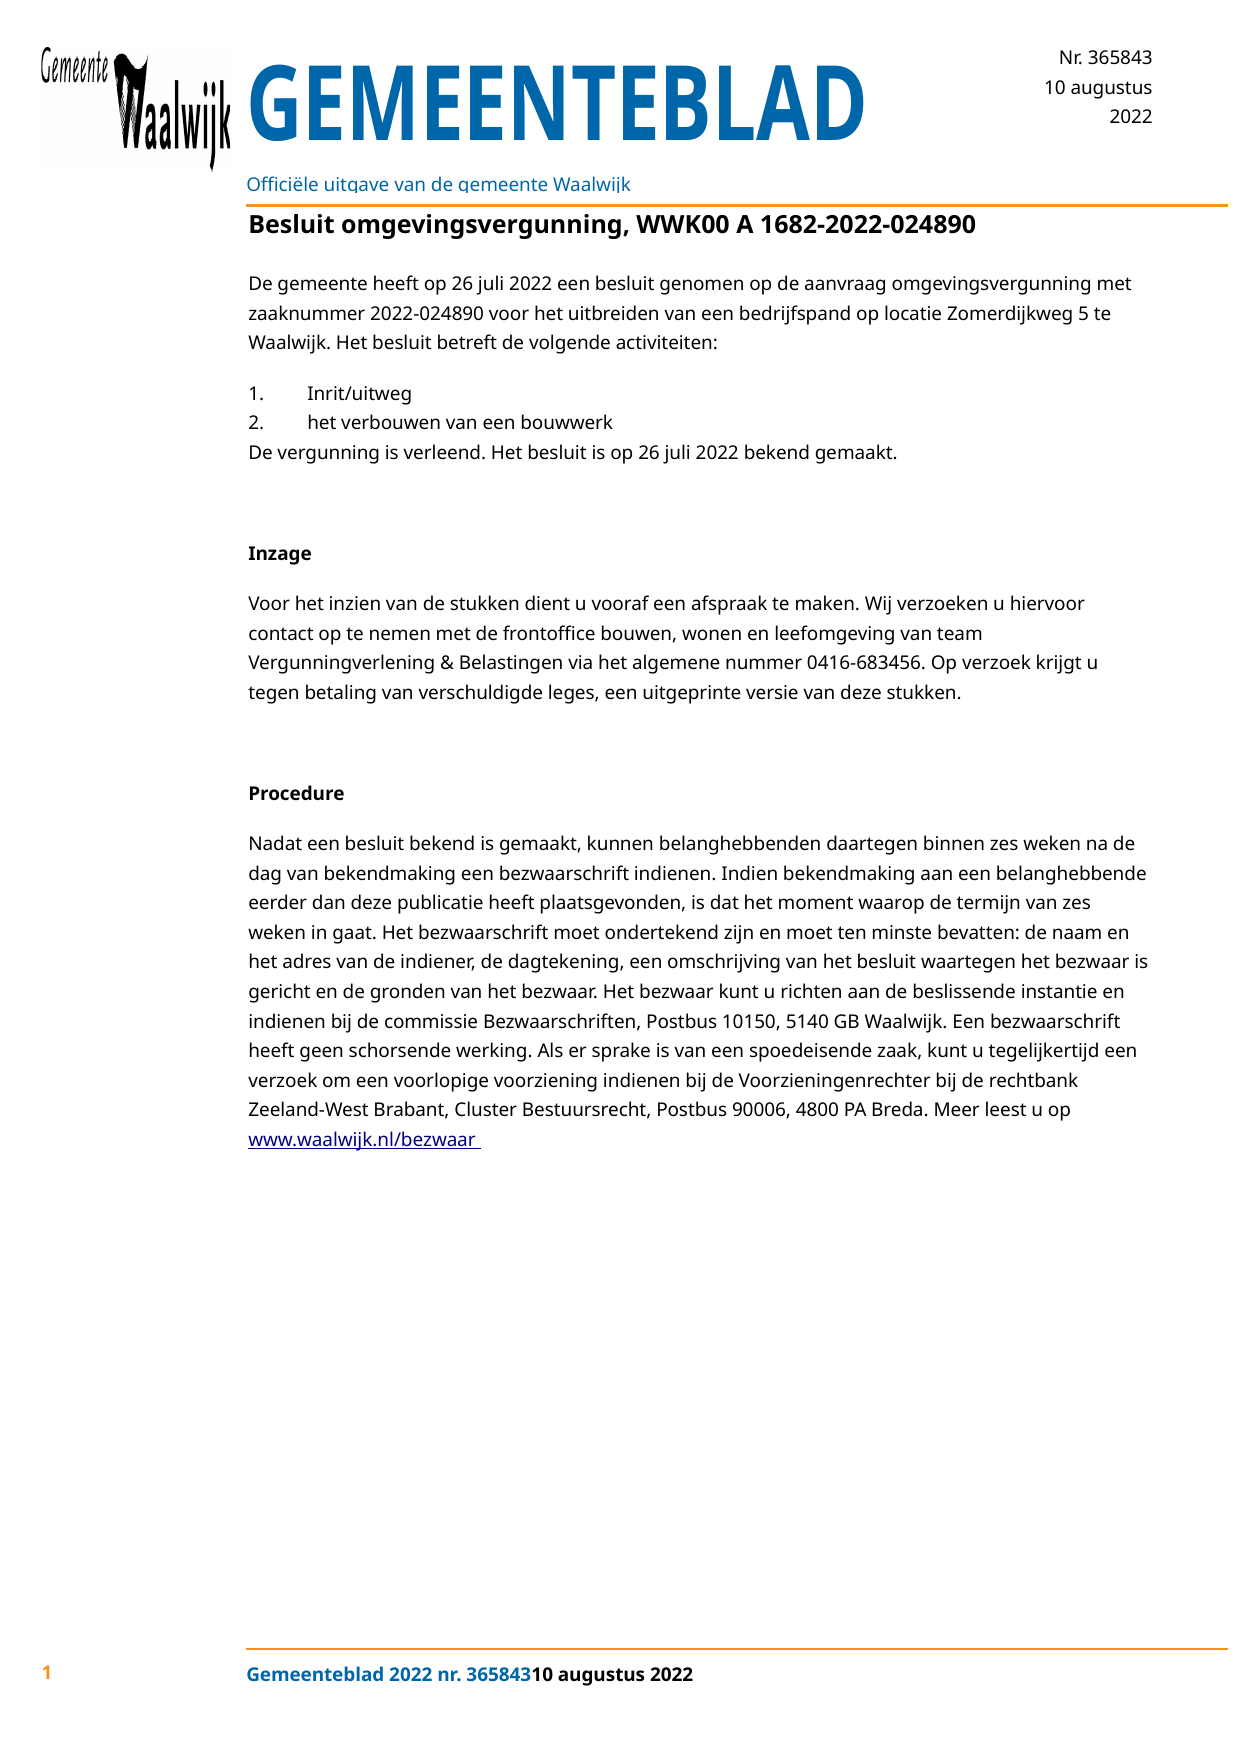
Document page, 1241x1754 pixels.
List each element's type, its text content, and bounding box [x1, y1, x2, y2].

picture [41, 47, 231, 172]
list Inrit/uitweg [248, 380, 1152, 406]
list het verbouwen van een bouwwerk [248, 409, 1152, 435]
text De gemeente heeft op 26 juli 2022 een besluit genomen op de aanvraag omgevingsvergunning met zaaknummer 2022-024890 voor het uitbreiden van een bedrijfspand op locatie Zomerdijkweg 5 te Waalwijk. Het besluit betreft de volgende activiteiten: [248, 270, 1152, 355]
text Voor het inzien van de stukken dient u vooraf een afspraak te maken. Wij verzoeken u hiervoor contact op te nemen met de frontoffice bouwen, wonen en leefomgeving van team Vergunningverlening & Belastingen via het algemene nummer 0416-683456. Op verzoek krijgt u tegen betaling van verschuldigde leges, een uitgeprinte versie van deze stukken. [248, 590, 1152, 705]
text De vergunning is verleend. Het besluit is op 26 juli 2022 bekend gemaakt. [248, 439, 1152, 465]
text Besluit omgevingsvergunning, WWK00 A 1682-2022-024890 [248, 207, 1152, 241]
text Nadat een besluit bekend is gemaakt, kunnen belanghebbenden daartegen binnen zes weken na de dag van bekendmaking een bezwaarschrift indienen. Indien bekendmaking aan een belanghebbende eerder dan deze publicatie heeft plaatsgevonden, is dat het moment waarop de termijn van zes weken in gaat. Het bezwaarschrift moet ondertekend zijn en moet ten minste bevatten: de naam en het adres van de indiener, de dagtekening, een omschrijving van het besluit waartegen het bezwaar is gericht en de gronden van het bezwaar. Het bezwaar kunt u richten aan de beslissende instantie en indienen bij de commissie Bezwaarschriften, Postbus 10150, 5140 GB Waalwijk. Een bezwaarschrift heeft geen schorsende werking. Als er sprake is van een spoedeisende zaak, kunt u tegelijkertijd een verzoek om een voorlopige voorziening indienen bij de Voorzieningenrechter bij de rechtbank Zeeland-West Brabant, Cluster Bestuursrecht, Postbus 90006, 4800 PA Breda. Meer leest u op www.waalwijk.nl/bezwaar [248, 830, 1152, 1152]
text Inzage [248, 540, 1152, 566]
text Procedure [248, 780, 1152, 806]
